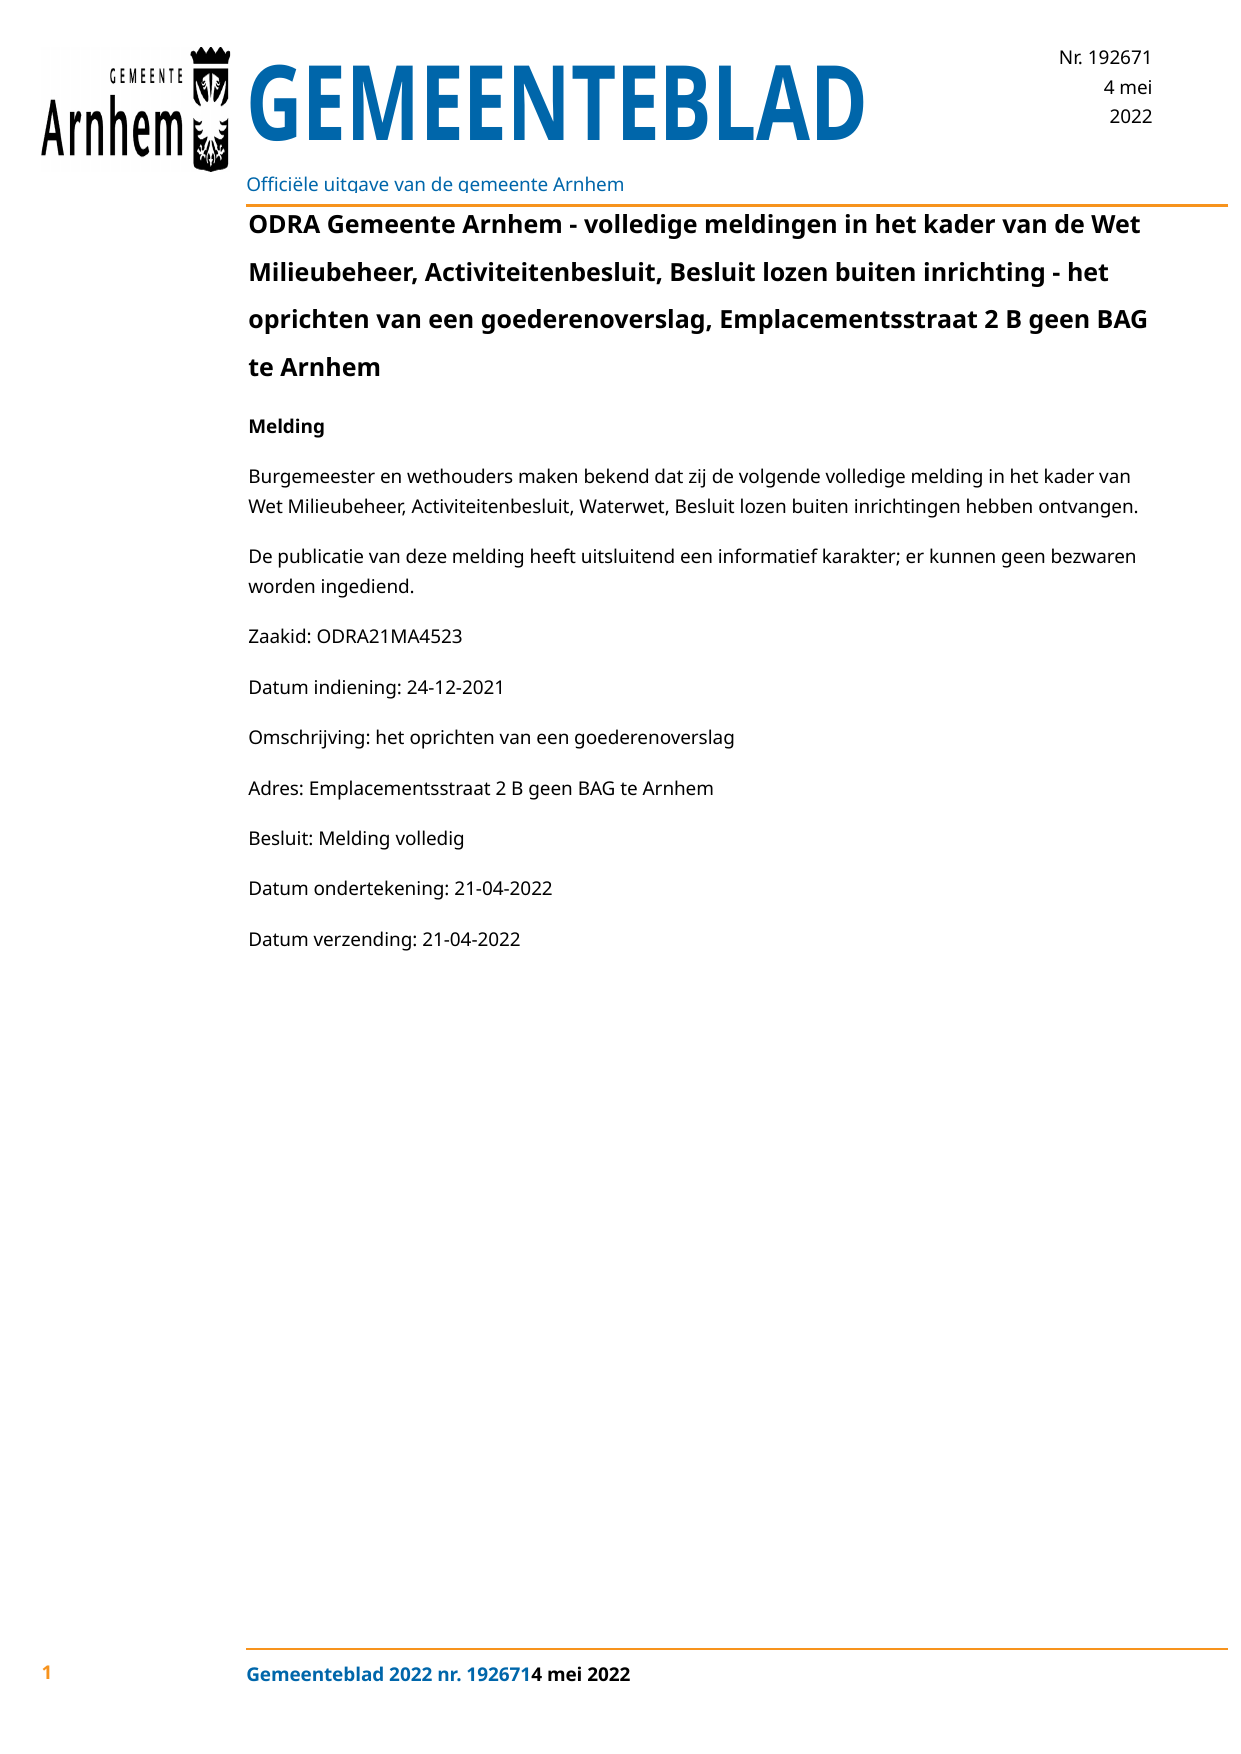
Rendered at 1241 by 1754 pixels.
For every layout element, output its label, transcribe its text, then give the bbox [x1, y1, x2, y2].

text Adres: Emplacementsstraat 2 B geen BAG te Arnhem [248, 775, 1152, 801]
text De publicatie van deze melding heeft uitsluitend een informatief karakter; er kunnen geen bezwaren worden ingediend. [248, 543, 1152, 599]
picture [41, 47, 231, 172]
text Zaakid: ODRA21MA4523 [248, 623, 1152, 649]
text Datum ondertekening: 21-04-2022 [248, 876, 1152, 901]
text Datum indiening: 24-12-2021 [248, 674, 1152, 700]
text ODRA Gemeente Arnhem - volledige meldingen in het kader van de Wet Milieubeheer, Activiteitenbesluit, Besluit lozen buiten inrichting - het oprichten van een goederenoverslag, Emplacementsstraat 2 B geen BAG te Arnhem [248, 207, 1152, 384]
text Omschrijving: het oprichten van een goederenoverslag [248, 724, 1152, 750]
text Burgemeester en wethouders maken bekend dat zij de volgende volledige melding in het kader van Wet Milieubeheer, Activiteitenbesluit, Waterwet, Besluit lozen buiten inrichtingen hebben ontvangen. [248, 463, 1152, 519]
text Besluit: Melding volledig [248, 825, 1152, 851]
text Melding [248, 413, 1152, 439]
text Datum verzending: 21-04-2022 [248, 926, 1152, 952]
